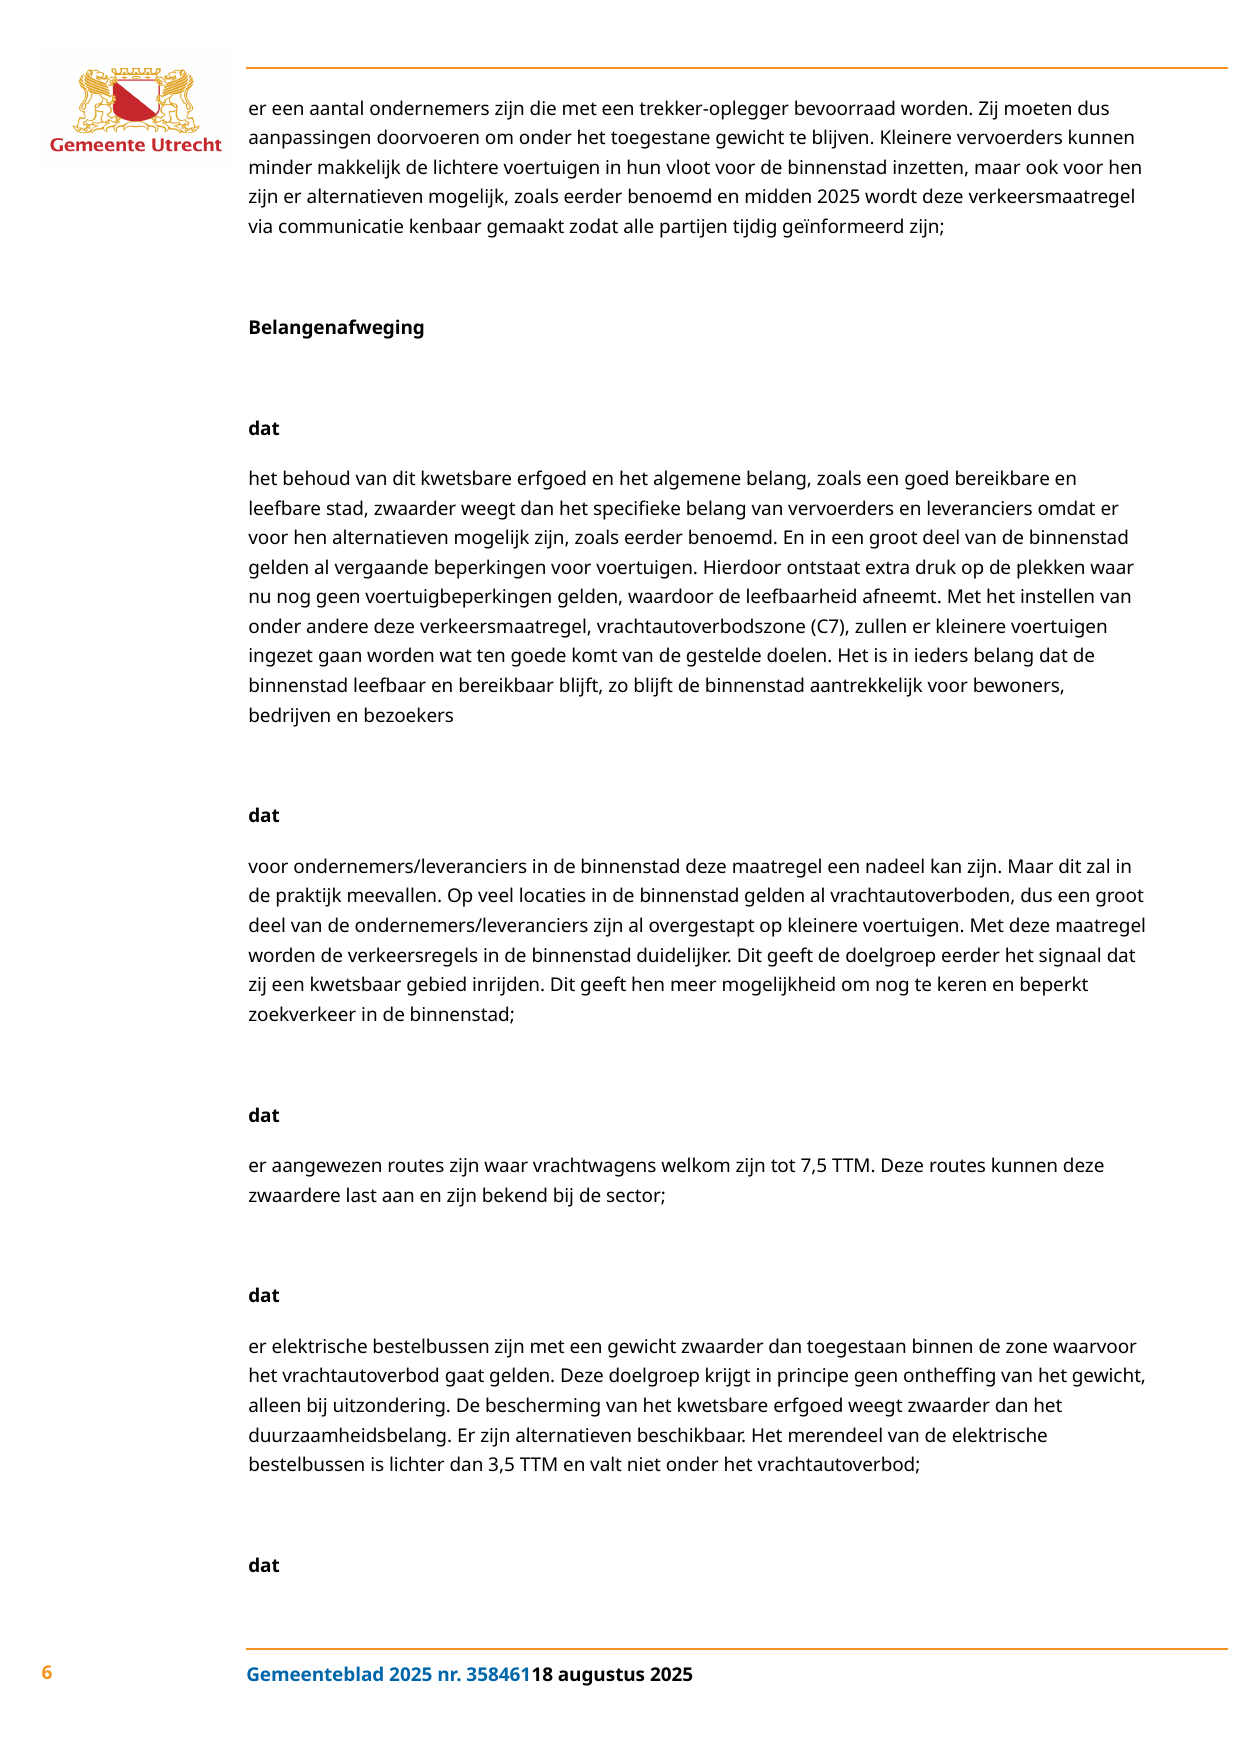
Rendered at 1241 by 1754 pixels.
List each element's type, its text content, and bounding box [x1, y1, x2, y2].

text dat [248, 1552, 1152, 1578]
text Belangenafweging [248, 314, 1152, 340]
text er elektrische bestelbussen zijn met een gewicht zwaarder dan toegestaan binnen de zone waarvoor het vrachtautoverbod gaat gelden. Deze doelgroep krijgt in principe geen ontheffing van het gewicht, alleen bij uitzondering. De bescherming van het kwetsbare erfgoed weegt zwaarder dan het duurzaamheidsbelang. Er zijn alternatieven beschikbaar. Het merendeel van de elektrische bestelbussen is lichter dan 3,5 TTM en valt niet onder het vrachtautoverbod; [248, 1333, 1152, 1477]
text dat [248, 415, 1152, 441]
text dat [248, 1102, 1152, 1128]
text het behoud van dit kwetsbare erfgoed en het algemene belang, zoals een goed bereikbare en leefbare stad, zwaarder weegt dan het specifieke belang van vervoerders en leveranciers omdat er voor hen alternatieven mogelijk zijn, zoals eerder benoemd. En in een groot deel van de binnenstad gelden al vergaande beperkingen voor voertuigen. Hierdoor ontstaat extra druk op de plekken waar nu nog geen voertuigbeperkingen gelden, waardoor de leefbaarheid afneemt. Met het instellen van onder andere deze verkeersmaatregel, vrachtautoverbodszone (C7), zullen er kleinere voertuigen ingezet gaan worden wat ten goede komt van de gestelde doelen. Het is in ieders belang dat de binnenstad leefbaar en bereikbaar blijft, zo blijft de binnenstad aantrekkelijk voor bewoners, bedrijven en bezoekers [248, 465, 1152, 728]
text er aangewezen routes zijn waar vrachtwagens welkom zijn tot 7,5 TTM. Deze routes kunnen deze zwaardere last aan en zijn bekend bij de sector; [248, 1152, 1152, 1208]
text voor ondernemers/leveranciers in de binnenstad deze maatregel een nadeel kan zijn. Maar dit zal in de praktijk meevallen. Op veel locaties in de binnenstad gelden al vrachtautoverboden, dus een groot deel van de ondernemers/leveranciers zijn al overgestapt op kleinere voertuigen. Met deze maatregel worden de verkeersregels in de binnenstad duidelijker. Dit geeft de doelgroep eerder het signaal dat zij een kwetsbaar gebied inrijden. Dit geeft hen meer mogelijkheid om nog te keren en beperkt zoekverkeer in de binnenstad; [248, 853, 1152, 1027]
text dat [248, 803, 1152, 828]
text dat [248, 1283, 1152, 1308]
picture [41, 47, 231, 172]
text er een aantal ondernemers zijn die met een trekker-oplegger bevoorraad worden. Zij moeten dus aanpassingen doorvoeren om onder het toegestane gewicht te blijven. Kleinere vervoerders kunnen minder makkelijk de lichtere voertuigen in hun vloot voor de binnenstad inzetten, maar ook voor hen zijn er alternatieven mogelijk, zoals eerder benoemd en midden 2025 wordt deze verkeersmaatregel via communicatie kenbaar gemaakt zodat alle partijen tijdig geïnformeerd zijn; [248, 95, 1152, 239]
